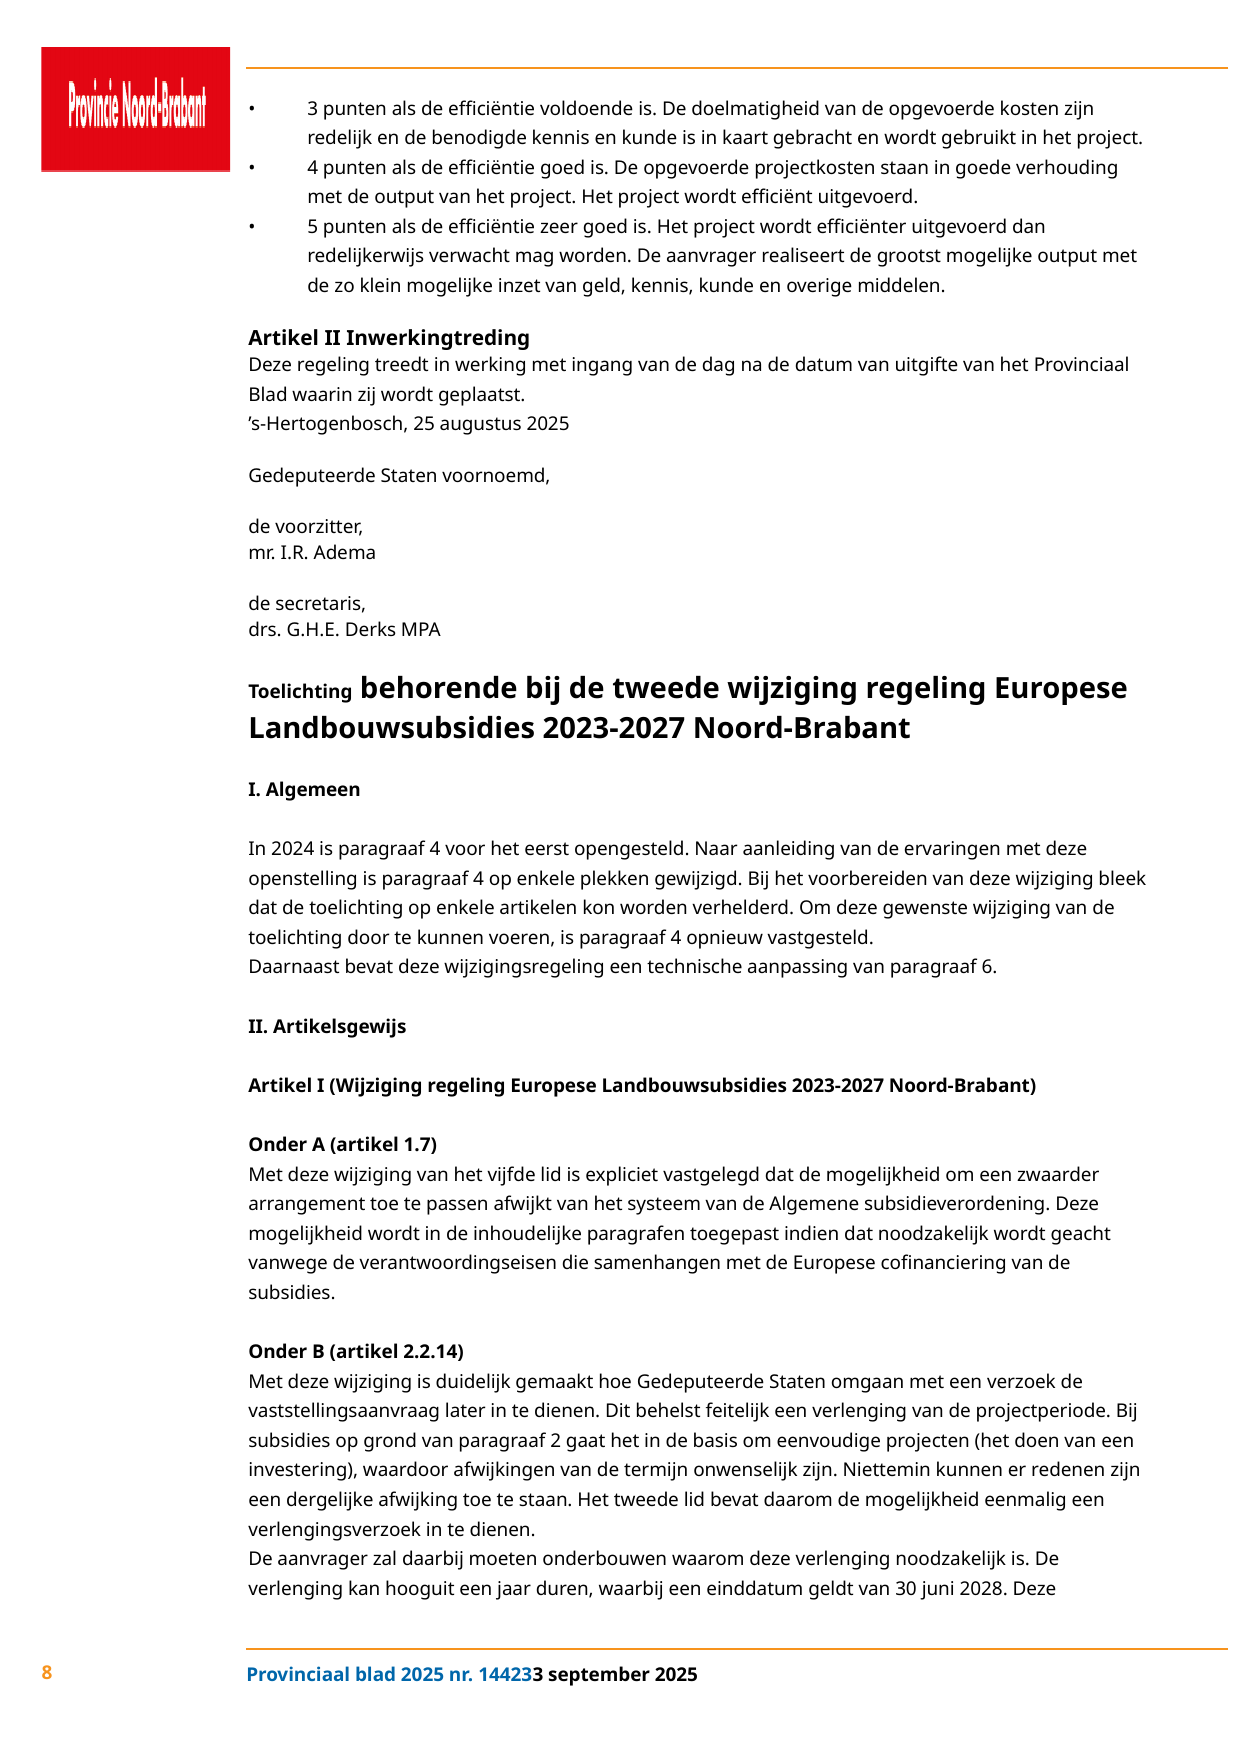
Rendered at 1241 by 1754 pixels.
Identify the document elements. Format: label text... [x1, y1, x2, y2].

picture [41, 47, 231, 172]
text drs. G.H.E. Derks MPA [248, 616, 1152, 642]
text Artikel II Inwerkingtreding [248, 323, 1152, 351]
text Artikel I (Wijziging regeling Europese Landbouwsubsidies 2023-2027 Noord-Brabant) [248, 1072, 1152, 1098]
text Met deze wijziging is duidelijk gemaakt hoe Gedeputeerde Staten omgaan met een verzoek de vaststellingsaanvraag later in te dienen. Dit behelst feitelijk een verlenging van de projectperiode. Bij subsidies op grond van paragraaf 2 gaat het in de basis om eenvoudige projecten (het doen van een investering), waardoor afwijkingen van de termijn onwenselijk zijn. Niettemin kunnen er redenen zijn een dergelijke afwijking toe te staan. Het tweede lid bevat daarom de mogelijkheid eenmalig een verlengingsverzoek in te dienen. [248, 1368, 1152, 1541]
text II. Artikelsgewijs [248, 1013, 1152, 1038]
text ’s-Hertogenbosch, 25 augustus 2025 [248, 410, 1152, 436]
text Onder A (artikel 1.7) [248, 1131, 1152, 1157]
text De aanvrager zal daarbij moeten onderbouwen waarom deze verlenging noodzakelijk is. De verlenging kan hooguit een jaar duren, waarbij een einddatum geldt van 30 juni 2028. Deze [248, 1545, 1152, 1601]
text Met deze wijziging van het vijfde lid is expliciet vastgelegd dat de mogelijkheid om een zwaarder arrangement toe te passen afwijkt van het systeem van de Algemene subsidieverordening. Deze mogelijkheid wordt in de inhoudelijke paragrafen toegepast indien dat noodzakelijk wordt geacht vanwege de verantwoordingseisen die samenhangen met de Europese cofinanciering van de subsidies. [248, 1161, 1152, 1305]
list 5 punten als de efficiëntie zeer goed is. Het project wordt efficiënter uitgevoerd dan redelijkerwijs verwacht mag worden. De aanvrager realiseert de grootst mogelijke output met de zo klein mogelijke inzet van geld, kennis, kunde en overige middelen. [248, 213, 1152, 298]
text Gedeputeerde Staten voornoemd, [248, 462, 1152, 487]
text I. Algemeen [248, 776, 1152, 802]
text Daarnaast bevat deze wijzigingsregeling een technische aanpassing van paragraaf 6. [248, 954, 1152, 979]
text mr. I.R. Adema [248, 539, 1152, 565]
text de voorzitter, [248, 513, 1152, 539]
text Onder B (artikel 2.2.14) [248, 1338, 1152, 1364]
text In 2024 is paragraaf 4 voor het eerst opengesteld. Naar aanleiding van de ervaringen met deze openstelling is paragraaf 4 op enkele plekken gewijzigd. Bij het voorbereiden van deze wijziging bleek dat de toelichting op enkele artikelen kon worden verhelderd. Om deze gewenste wijziging van de toelichting door te kunnen voeren, is paragraaf 4 opnieuw vastgesteld. [248, 835, 1152, 950]
text Toelichting behorende bij de tweede wijziging regeling Europese Landbouwsubsidies 2023-2027 Noord-Brabant [248, 668, 1152, 747]
text de secretaris, [248, 590, 1152, 616]
list 3 punten als de efficiëntie voldoende is. De doelmatigheid van de opgevoerde kosten zijn redelijk en de benodigde kennis en kunde is in kaart gebracht en wordt gebruikt in het project. [248, 95, 1152, 150]
list 4 punten als de efficiëntie goed is. De opgevoerde projectkosten staan in goede verhouding met de output van het project. Het project wordt efficiënt uitgevoerd. [248, 154, 1152, 209]
text Deze regeling treedt in werking met ingang van de dag na de datum van uitgifte van het Provinciaal Blad waarin zij wordt geplaatst. [248, 351, 1152, 406]
